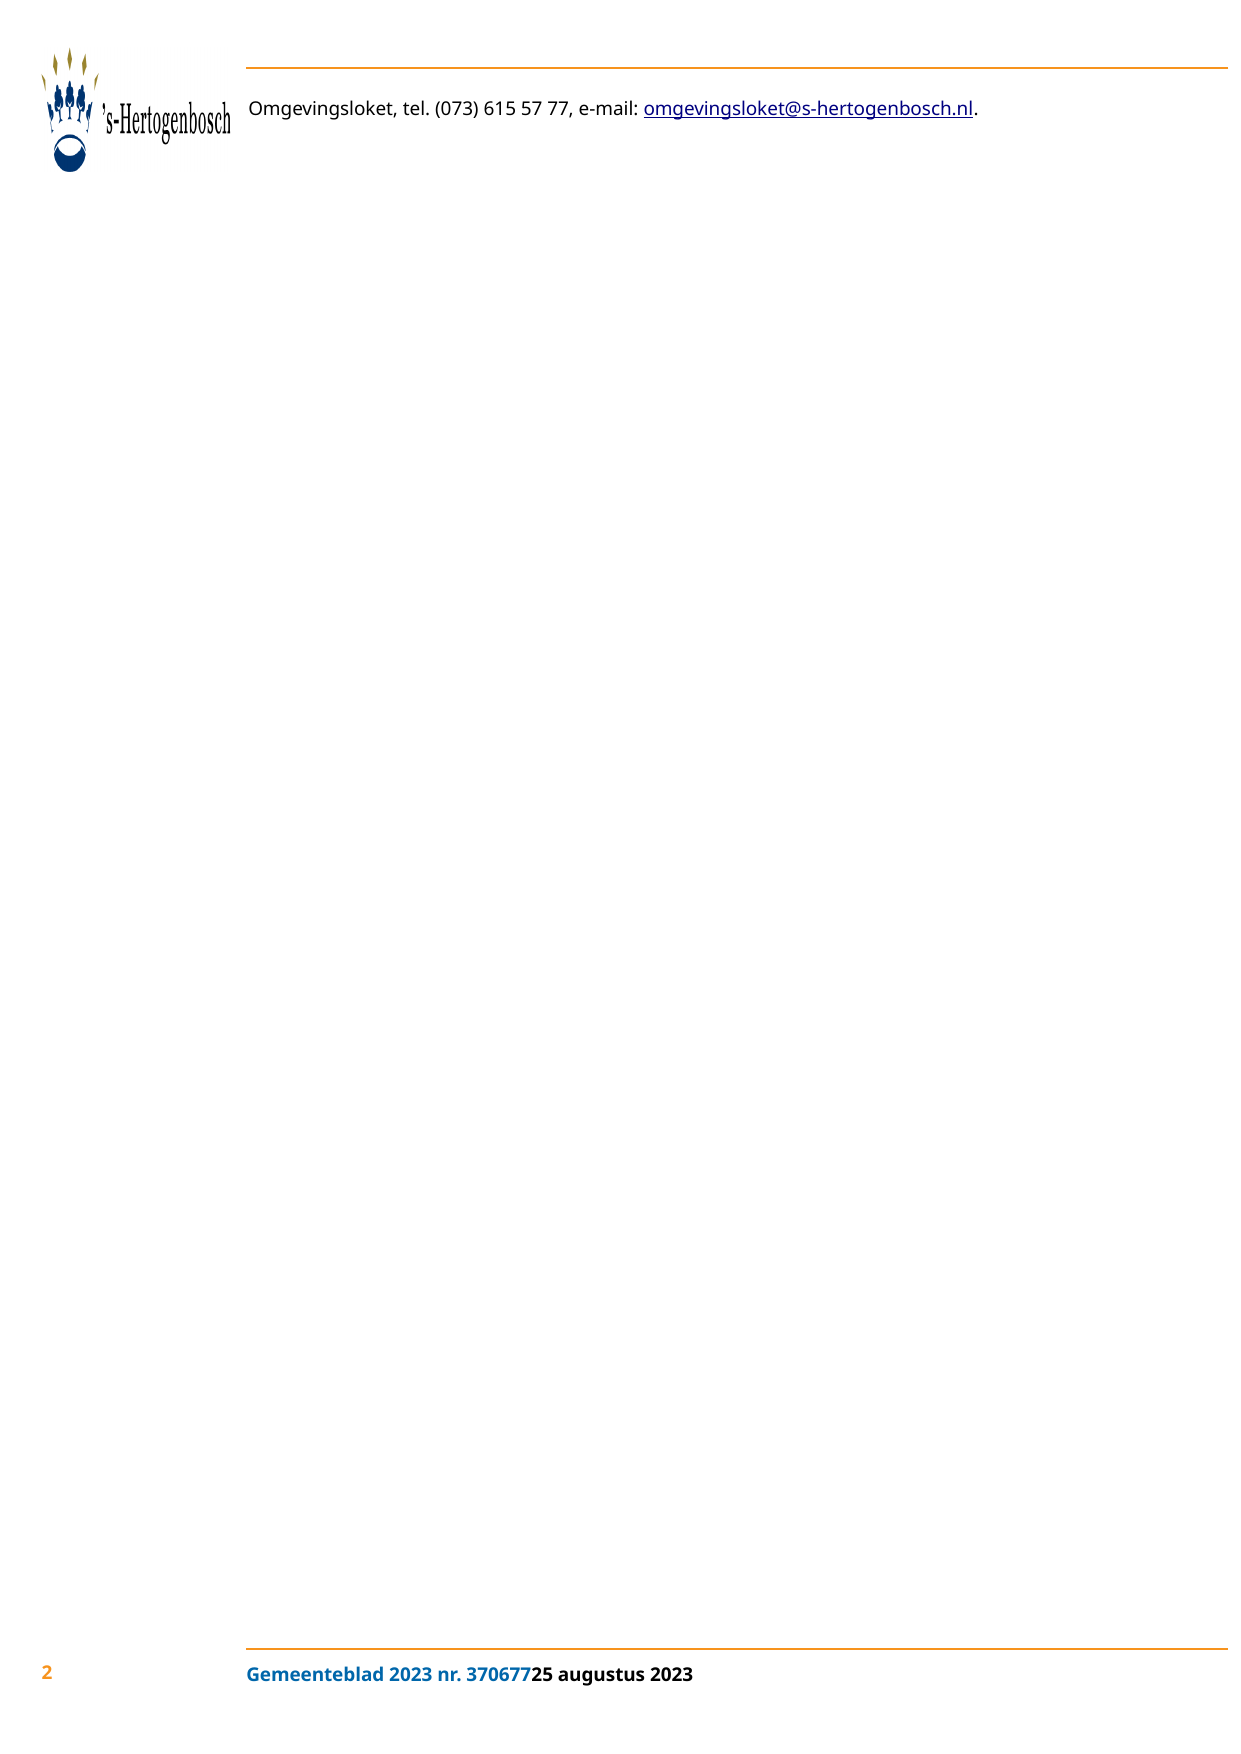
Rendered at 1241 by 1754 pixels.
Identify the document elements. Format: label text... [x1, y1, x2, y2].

picture [41, 47, 231, 172]
text Omgevingsloket, tel. (073) 615 57 77, e-mail: omgevingsloket@s-hertogenbosch.nl. [248, 95, 1152, 121]
